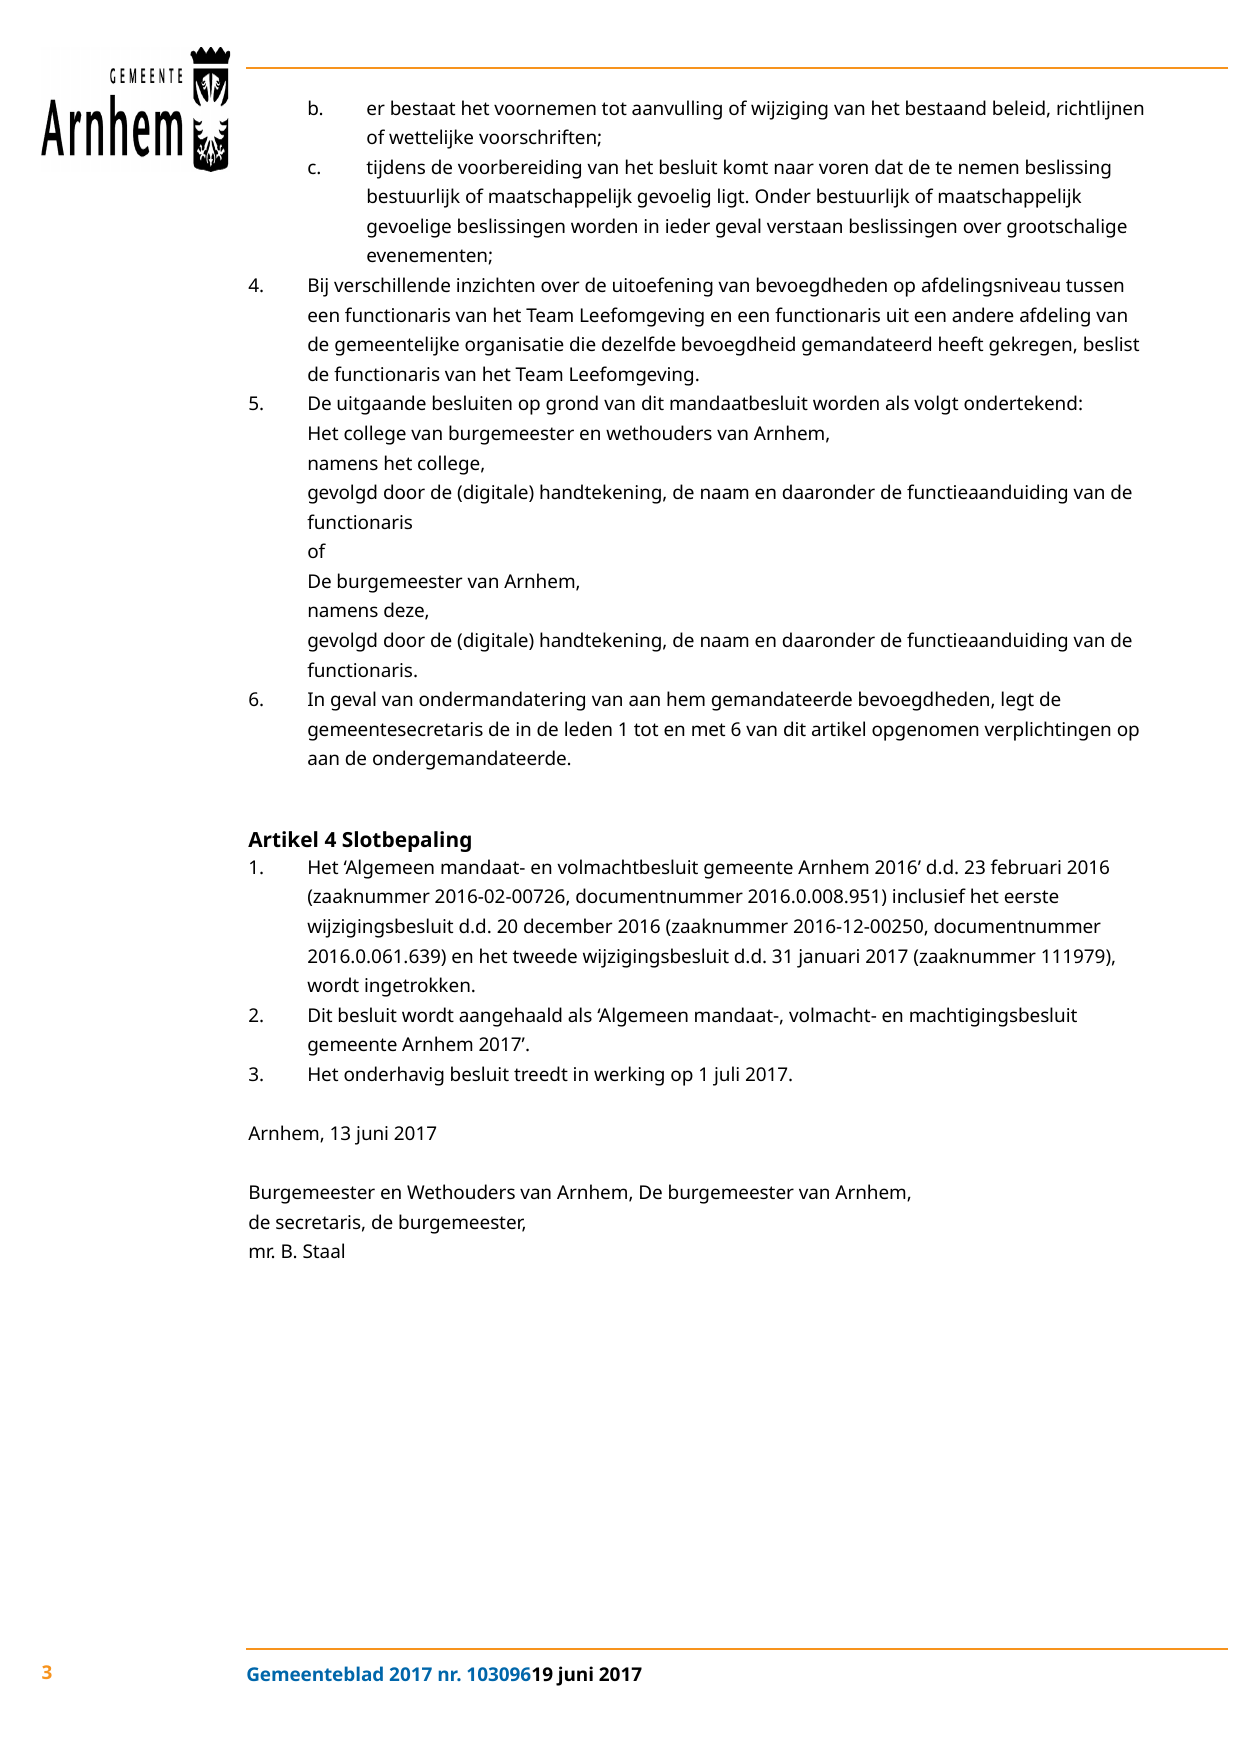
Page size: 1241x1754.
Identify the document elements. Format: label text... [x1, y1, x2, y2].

text Artikel 4 Slotbepaling [248, 826, 1152, 854]
list Bij verschillende inzichten over de uitoefening van bevoegdheden op afdelingsniveau tussen een functionaris van het Team Leefomgeving en een functionaris uit een andere afdeling van de gemeentelijke organisatie die dezelfde bevoegdheid gemandateerd heeft gekregen, beslist de functionaris van het Team Leefomgeving. [248, 272, 1152, 387]
list gevolgd door de (digitale) handtekening, de naam en daaronder de functieaanduiding van de functionaris [248, 479, 1152, 535]
list De burgemeester van Arnhem, [248, 568, 1152, 594]
list Het college van burgemeester en wethouders van Arnhem, [248, 420, 1152, 446]
list De uitgaande besluiten op grond van dit mandaatbesluit worden als volgt ondertekend: [248, 391, 1152, 416]
list gevolgd door de (digitale) handtekening, de naam en daaronder de functieaanduiding van de functionaris. [248, 627, 1152, 683]
text mr. B. Staal [248, 1239, 1152, 1264]
list er bestaat het voornemen tot aanvulling of wijziging van het bestaand beleid, richtlijnen of wettelijke voorschriften; [307, 95, 1152, 150]
list Het ‘Algemeen mandaat- en volmachtbesluit gemeente Arnhem 2016’ d.d. 23 februari 2016 (zaaknummer 2016-02-00726, documentnummer 2016.0.008.951) inclusief het eerste wijzigingsbesluit d.d. 20 december 2016 (zaaknummer 2016-12-00250, documentnummer 2016.0.061.639) en het tweede wijzigingsbesluit d.d. 31 januari 2017 (zaaknummer 111979), wordt ingetrokken. [248, 854, 1152, 998]
list namens het college, [248, 450, 1152, 476]
list In geval van ondermandatering van aan hem gemandateerde bevoegdheden, legt de gemeentesecretaris de in de leden 1 tot en met 6 van dit artikel opgenomen verplichtingen op aan de ondergemandateerde. [248, 686, 1152, 771]
picture [41, 47, 231, 172]
text de secretaris, de burgemeester, [248, 1209, 1152, 1235]
text Burgemeester en Wethouders van Arnhem, De burgemeester van Arnhem, [248, 1179, 1152, 1205]
list Dit besluit wordt aangehaald als ‘Algemeen mandaat-, volmacht- en machtigingsbesluit gemeente Arnhem 2017’. [248, 1002, 1152, 1057]
list namens deze, [248, 598, 1152, 623]
text Arnhem, 13 juni 2017 [248, 1120, 1152, 1146]
list tijdens de voorbereiding van het besluit komt naar voren dat de te nemen beslissing bestuurlijk of maatschappelijk gevoelig ligt. Onder bestuurlijk of maatschappelijk gevoelige beslissingen worden in ieder geval verstaan beslissingen over grootschalige evenementen; [307, 154, 1152, 268]
list of [248, 538, 1152, 564]
list Het onderhavig besluit treedt in werking op 1 juli 2017. [248, 1061, 1152, 1087]
